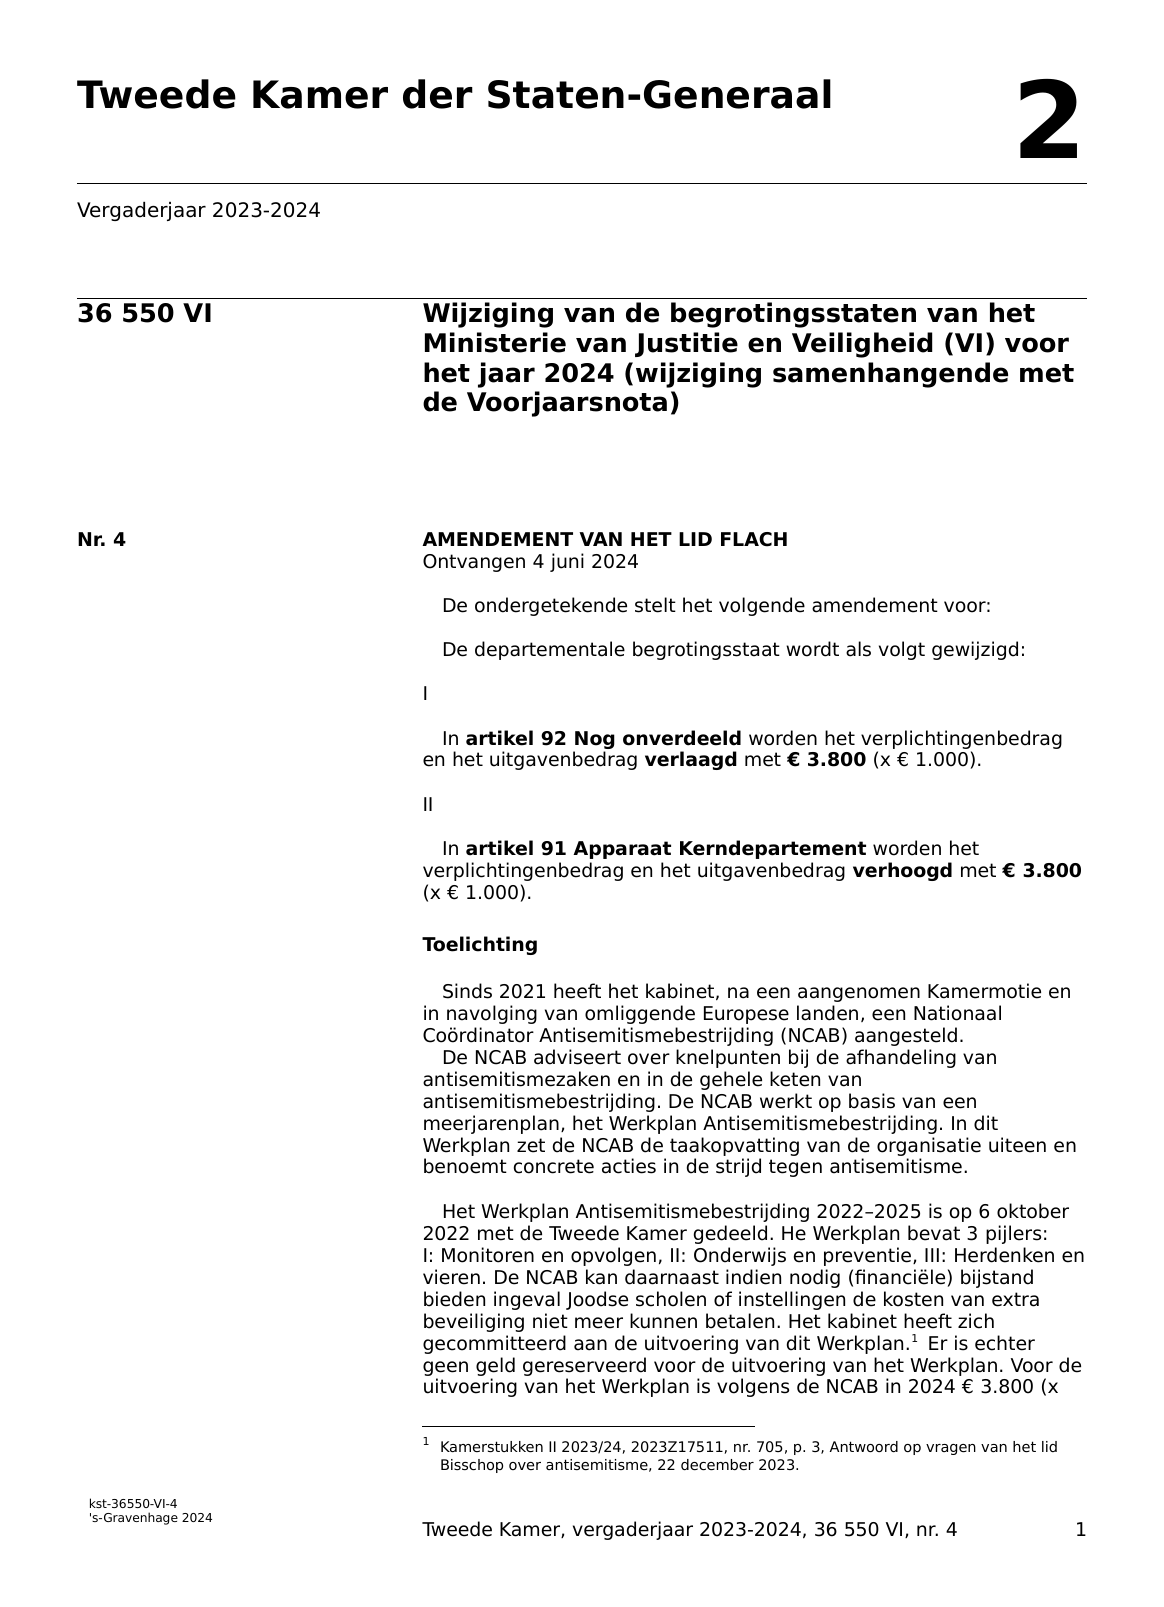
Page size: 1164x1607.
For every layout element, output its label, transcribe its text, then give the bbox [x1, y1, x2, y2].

table_cell Vergaderjaar 2023-2024 [77, 184, 1087, 298]
text De departementale begrotingsstaat wordt als volgt gewijzigd: [422, 639, 1087, 661]
table_header Tweede Kamer der Staten-Generaal [77, 59, 886, 183]
text 's-Gravenhage 2024 [88, 1511, 323, 1525]
text In artikel 91 Apparaat Kerndepartement worden het verplichtingenbedrag en het uitgavenbedrag verhoogd met € 3.800 (x € 1.000). [422, 838, 1087, 904]
text II [422, 793, 1087, 816]
text Sinds 2021 heeft het kabinet, na een aangenomen Kamermotie en in navolging van omliggende Europese landen, een Nationaal Coördinator Antisemitismebestrijding (NCAB) aangesteld. [422, 981, 1087, 1047]
subtitle Nr. 4 AMENDEMENT VAN HET LID FLACH [77, 529, 1087, 551]
text Kamerstukken II 2023/24, 2023Z17511, nr. 705, p. 3, Antwoord op vragen van het lid Bisschop over antisemitisme, 22 december 2023. [422, 1435, 1087, 1474]
text De NCAB adviseert over knelpunten bij de afhandeling van antisemitismezaken en in de gehele keten van antisemitismebestrijding. De NCAB werkt op basis van een meerjarenplan, het Werkplan Antisemitismebestrijding. In dit Werkplan zet de NCAB de taakopvatting van de organisatie uiteen en benoemt concrete acties in de strijd tegen antisemitisme. [422, 1047, 1087, 1178]
text Ontvangen 4 juni 2024 [422, 551, 1087, 573]
subtitle 36 550 VI Wijziging van de begrotingsstaten van het Ministerie van Justitie en Veiligheid (VI) voor het jaar 2024 (wijziging samenhangende met de Voorjaarsnota) [77, 299, 1087, 418]
text De ondergetekende stelt het volgende amendement voor: [422, 595, 1087, 617]
subtitle Toelichting [422, 934, 1087, 956]
text kst-36550-VI-4 [88, 1497, 323, 1511]
table_header 2 [886, 59, 1087, 183]
text In artikel 92 Nog onverdeeld worden het verplichtingenbedrag en het uitgavenbedrag verlaagd met € 3.800 (x € 1.000). [422, 727, 1087, 771]
text Het Werkplan Antisemitismebestrijding 2022–2025 is op 6 oktober 2022 met de Tweede Kamer gedeeld. He Werkplan bevat 3 pijlers: I: Monitoren en opvolgen, II: Onderwijs en preventie, III: Herdenken en vieren. De NCAB kan daarnaast indien nodig (financiële) bijstand bieden ingeval Joodse scholen of instellingen de kosten van extra beveiliging niet meer kunnen betalen. Het kabinet heeft zich gecommitteerd aan de uitvoering van dit Werkplan. Er is echter geen geld gereserveerd voor de uitvoering van het Werkplan. Voor de uitvoering van het Werkplan is volgens de NCAB in 2024 € 3.800 (x [422, 1201, 1087, 1398]
text I [422, 683, 1087, 705]
